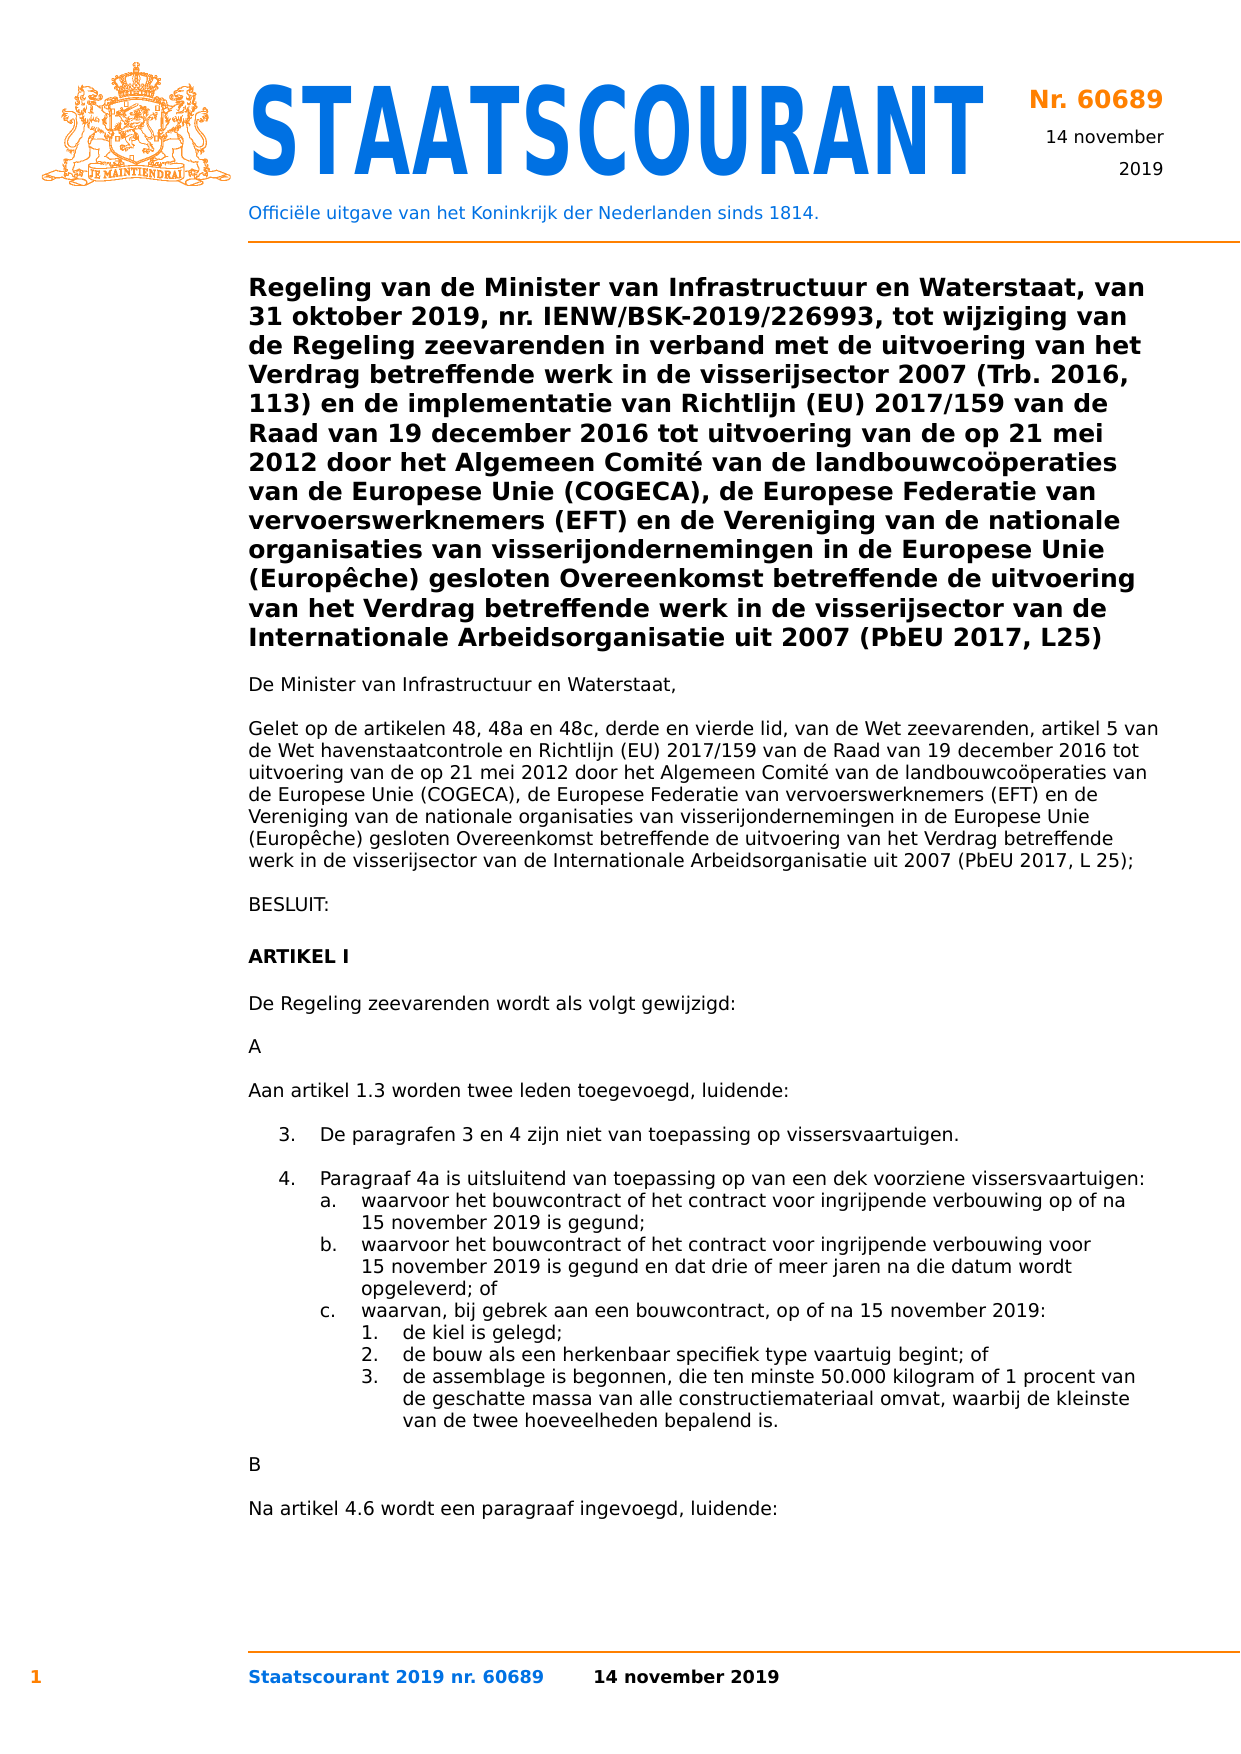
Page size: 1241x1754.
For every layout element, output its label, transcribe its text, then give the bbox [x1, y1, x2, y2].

subtitle Regeling van de Minister van Infrastructuur en Waterstaat, van 31 oktober 2019, nr. IENW/BSK-2019/226993, tot wijziging van de Regeling zeevarenden in verband met de uitvoering van het Verdrag betreffende werk in de visserijsector 2007 (Trb. 2016, 113) en de implementatie van Richtlijn (EU) 2017/159 van de Raad van 19 december 2016 tot uitvoering van de op 21 mei 2012 door het Algemeen Comité van de landbouwcoöperaties van de Europese Unie (COGECA), de Europese Federatie van vervoerswerknemers (EFT) en de Vereniging van de nationale organisaties van visserijondernemingen in de Europese Unie (Europêche) gesloten Overeenkomst betreffende de uitvoering van het Verdrag betreffende werk in de visserijsector van de Internationale Arbeidsorganisatie uit 2007 (PbEU 2017, L25) [248, 273, 1163, 652]
table_cell 2019 [998, 153, 1240, 203]
text Na artikel 4.6 wordt een paragraaf ingevoegd, luidende: [248, 1497, 1163, 1519]
picture [41, 62, 231, 186]
text BESLUIT: [248, 894, 1163, 916]
subtitle ARTIKEL I [248, 946, 1163, 968]
text A [248, 1036, 1163, 1058]
text c. waarvan, bij gebrek aan een bouwcontract, op of na 15 november 2019: [319, 1300, 1163, 1322]
text 3. De paragrafen 3 en 4 zijn niet van toepassing op vissersvaartuigen. [278, 1124, 1163, 1146]
table_header [25, 62, 248, 241]
text 2. de bouw als een herkenbaar specifiek type vaartuig begint; of [361, 1344, 1163, 1366]
table_header STAATSCOURANT [248, 62, 998, 203]
text 4. Paragraaf 4a is uitsluitend van toepassing op van een dek voorziene vissersvaartuigen: [278, 1168, 1163, 1190]
text Aan artikel 1.3 worden twee leden toegevoegd, luidende: [248, 1080, 1163, 1102]
table_cell Officiële uitgave van het Koninkrijk der Nederlanden sinds 1814. [248, 203, 1240, 241]
text Gelet op de artikelen 48, 48a en 48c, derde en vierde lid, van de Wet zeevarenden, artikel 5 van de Wet havenstaatcontrole en Richtlijn (EU) 2017/159 van de Raad van 19 december 2016 tot uitvoering van de op 21 mei 2012 door het Algemeen Comité van de landbouwcoöperaties van de Europese Unie (COGECA), de Europese Federatie van vervoerswerknemers (EFT) en de Vereniging van de nationale organisaties van visserijondernemingen in de Europese Unie (Europêche) gesloten Overeenkomst betreffende de uitvoering van het Verdrag betreffende werk in de visserijsector van de Internationale Arbeidsorganisatie uit 2007 (PbEU 2017, L 25); [248, 718, 1163, 872]
text a. waarvoor het bouwcontract of het contract voor ingrijpende verbouwing op of na 15 november 2019 is gegund; [319, 1190, 1163, 1234]
text 1. de kiel is gelegd; [361, 1322, 1163, 1344]
table_header Nr. 60689 [998, 62, 1240, 121]
text De Minister van Infrastructuur en Waterstaat, [248, 674, 1163, 696]
text b. waarvoor het bouwcontract of het contract voor ingrijpende verbouwing voor 15 november 2019 is gegund en dat drie of meer jaren na die datum wordt opgeleverd; of [319, 1234, 1163, 1300]
text 3. de assemblage is begonnen, die ten minste 50.000 kilogram of 1 procent van de geschatte massa van alle constructiemateriaal omvat, waarbij de kleinste van de twee hoeveelheden bepalend is. [361, 1366, 1163, 1432]
text B [248, 1454, 1163, 1476]
table_cell 14 november [998, 121, 1240, 153]
text De Regeling zeevarenden wordt als volgt gewijzigd: [248, 993, 1163, 1014]
